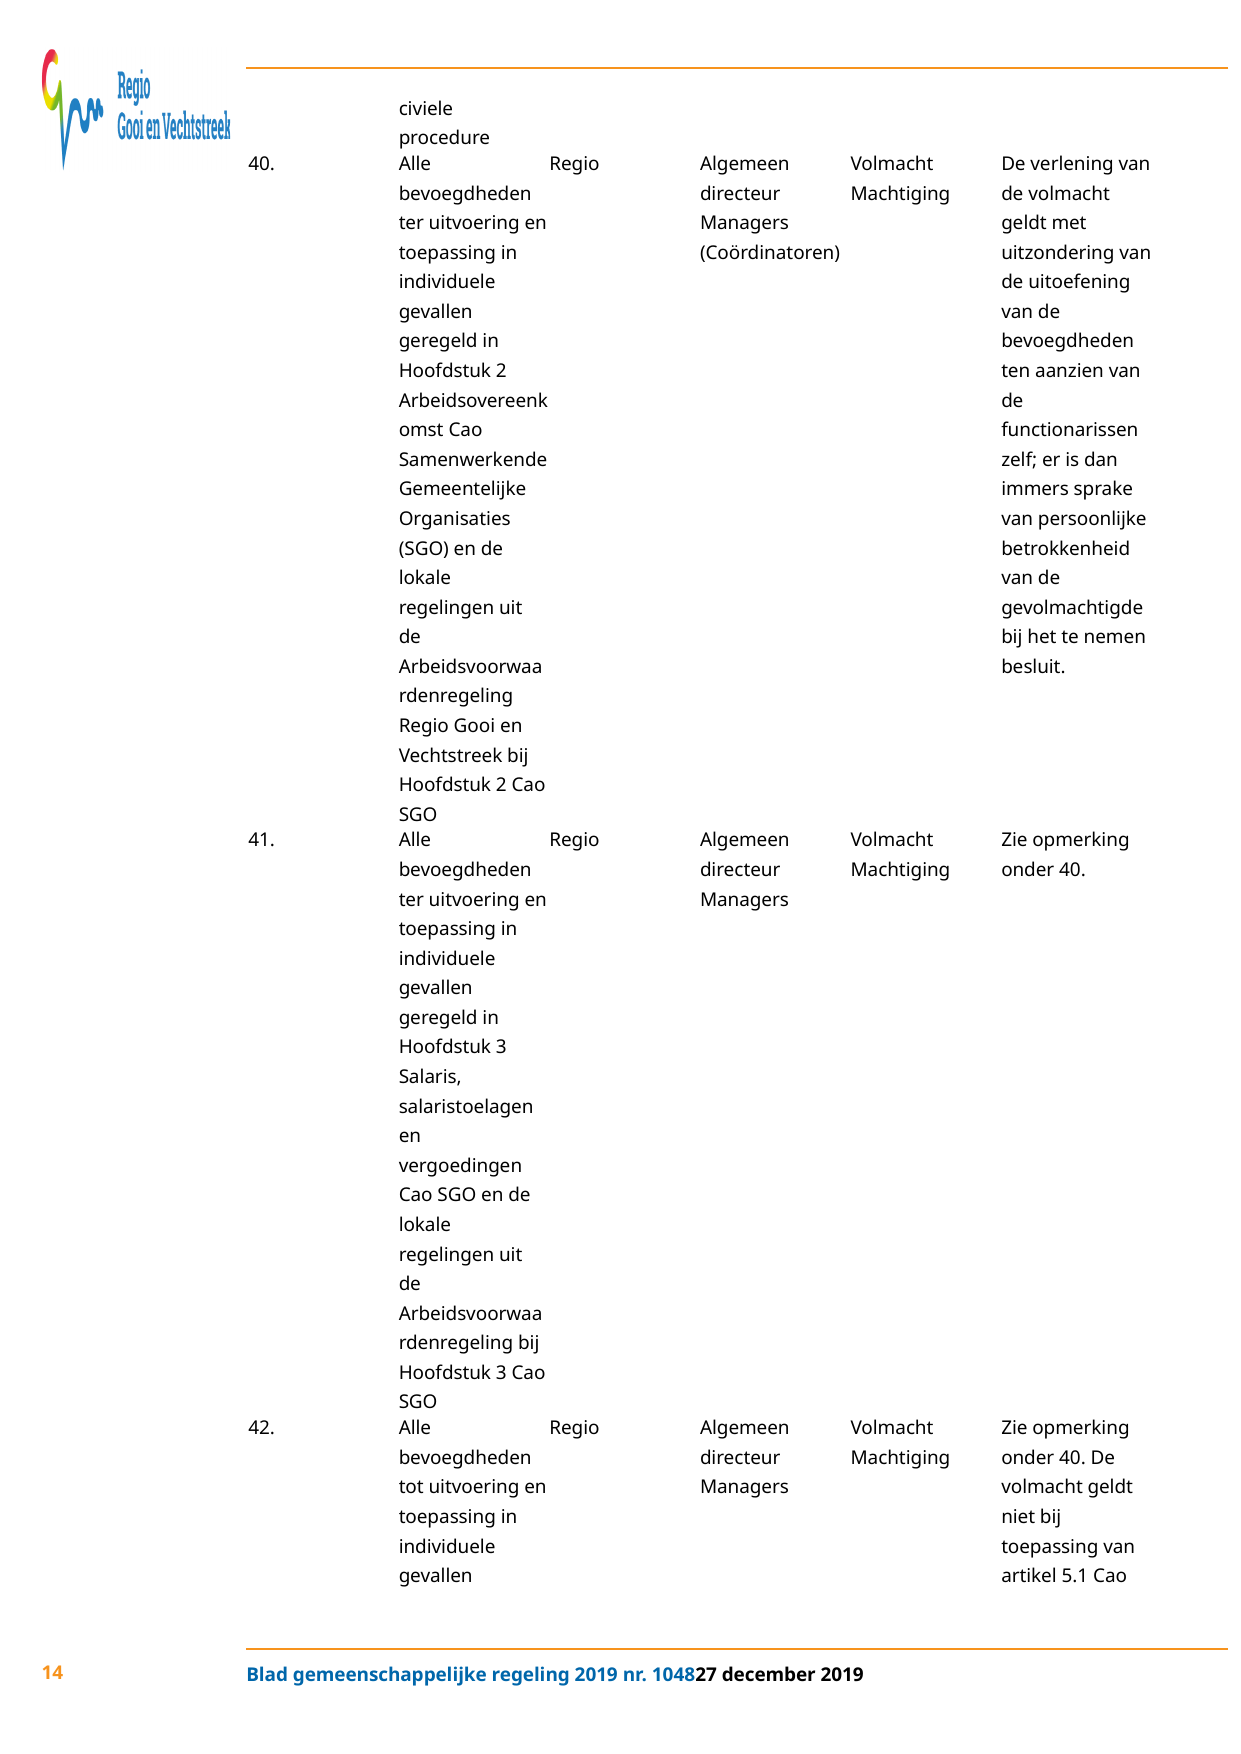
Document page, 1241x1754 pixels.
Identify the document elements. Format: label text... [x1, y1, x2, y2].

table_cell Algemeen directeur Managers [700, 827, 850, 1414]
table_cell [1001, 95, 1152, 150]
table_cell Algemeen directeur Managers [700, 1415, 850, 1588]
table_cell 41. [248, 827, 398, 1414]
table_cell 42. [248, 1415, 398, 1588]
table_cell [549, 95, 700, 150]
table_cell Alle bevoegdheden ter uitvoering en toepassing in individuele gevallen geregeld in Hoofdstuk 2 Arbeidsovereenkomst Cao Samenwerkende Gemeentelijke Organisaties (SGO) en de lokale regelingen uit de Arbeidsvoorwaardenregeling Regio Gooi en Vechtstreek bij Hoofdstuk 2 Cao SGO [399, 150, 549, 827]
table_cell Zie opmerking onder 40. De volmacht geldt niet bij toepassing van artikel 5.1 Cao [1001, 1415, 1152, 1588]
picture [41, 47, 231, 172]
table_cell [850, 95, 1001, 150]
table_cell Volmacht Machtiging [850, 827, 1001, 1414]
table_cell Volmacht Machtiging [850, 1415, 1001, 1588]
table_cell civiele procedure [399, 95, 549, 150]
table_cell Volmacht Machtiging [850, 150, 1001, 827]
table_cell Regio [549, 1415, 700, 1588]
table_cell Regio [549, 150, 700, 827]
table_cell Alle bevoegdheden tot uitvoering en toepassing in individuele gevallen [399, 1415, 549, 1588]
table_cell [248, 95, 398, 150]
table_cell De verlening van de volmacht geldt met uitzondering van de uitoefening van de bevoegdheden ten aanzien van de functionarissen zelf; er is dan immers sprake van persoonlijke betrokkenheid van de gevolmachtigde bij het te nemen besluit. [1001, 150, 1152, 827]
table_cell 40. [248, 150, 398, 827]
table_cell Algemeen directeur Managers (Coördinatoren) [700, 150, 850, 827]
table_cell Alle bevoegdheden ter uitvoering en toepassing in individuele gevallen geregeld in Hoofdstuk 3 Salaris, salaristoelagen en vergoedingen Cao SGO en de lokale regelingen uit de Arbeidsvoorwaardenregeling bij Hoofdstuk 3 Cao SGO [399, 827, 549, 1414]
table_cell Regio [549, 827, 700, 1414]
table_cell [700, 95, 850, 150]
table_cell Zie opmerking onder 40. [1001, 827, 1152, 1414]
